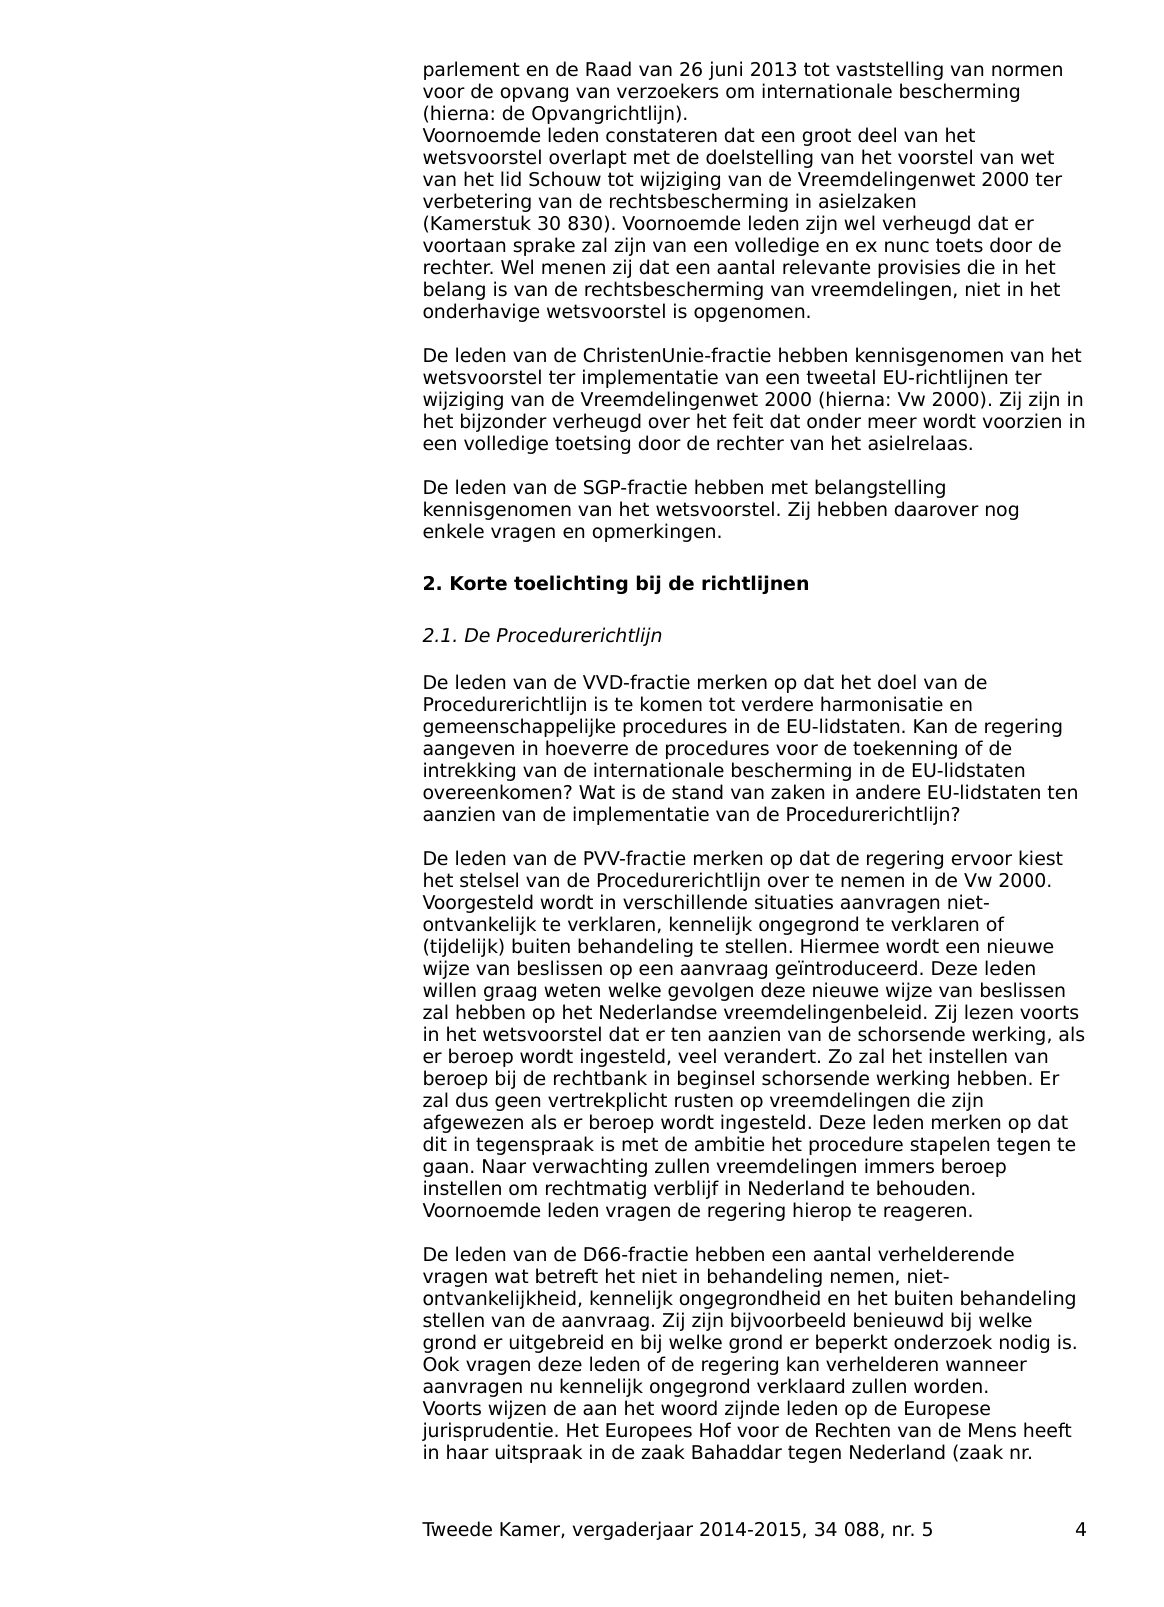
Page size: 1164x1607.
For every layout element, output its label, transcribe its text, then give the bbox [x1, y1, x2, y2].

text De leden van de VVD-fractie merken op dat het doel van de Procedurerichtlijn is te komen tot verdere harmonisatie en gemeenschappelijke procedures in de EU-lidstaten. Kan de regering aangeven in hoeverre de procedures voor de toekenning of de intrekking van de internationale bescherming in de EU-lidstaten overeenkomen? Wat is de stand van zaken in andere EU-lidstaten ten aanzien van de implementatie van de Procedurerichtlijn? [422, 672, 1087, 826]
text De leden van de SGP-fractie hebben met belangstelling kennisgenomen van het wetsvoorstel. Zij hebben daarover nog enkele vragen en opmerkingen. [422, 477, 1087, 543]
text De leden van de D66-fractie hebben een aantal verhelderende vragen wat betreft het niet in behandeling nemen, niet-ontvankelijkheid, kennelijk ongegrondheid en het buiten behandeling stellen van de aanvraag. Zij zijn bijvoorbeeld benieuwd bij welke grond er uitgebreid en bij welke grond er beperkt onderzoek nodig is. Ook vragen deze leden of de regering kan verhelderen wanneer aanvragen nu kennelijk ongegrond verklaard zullen worden. [422, 1244, 1087, 1398]
text De leden van de PVV-fractie merken op dat de regering ervoor kiest het stelsel van de Procedurerichtlijn over te nemen in de Vw 2000. Voorgesteld wordt in verschillende situaties aanvragen niet-ontvankelijk te verklaren, kennelijk ongegrond te verklaren of (tijdelijk) buiten behandeling te stellen. Hiermee wordt een nieuwe wijze van beslissen op een aanvraag geïntroduceerd. Deze leden willen graag weten welke gevolgen deze nieuwe wijze van beslissen zal hebben op het Nederlandse vreemdelingenbeleid. Zij lezen voorts in het wetsvoorstel dat er ten aanzien van de schorsende werking, als er beroep wordt ingesteld, veel verandert. Zo zal het instellen van beroep bij de rechtbank in beginsel schorsende werking hebben. Er zal dus geen vertrekplicht rusten op vreemdelingen die zijn afgewezen als er beroep wordt ingesteld. Deze leden merken op dat dit in tegenspraak is met de ambitie het procedure stapelen tegen te gaan. Naar verwachting zullen vreemdelingen immers beroep instellen om rechtmatig verblijf in Nederland te behouden. Voornoemde leden vragen de regering hierop te reageren. [422, 848, 1087, 1222]
text (Kamerstuk 30 830). Voornoemde leden zijn wel verheugd dat er voortaan sprake zal zijn van een volledige en ex nunc toets door de rechter. Wel menen zij dat een aantal relevante provisies die in het belang is van de rechtsbescherming van vreemdelingen, niet in het onderhavige wetsvoorstel is opgenomen. [422, 213, 1087, 323]
text De leden van de ChristenUnie-fractie hebben kennisgenomen van het wetsvoorstel ter implementatie van een tweetal EU-richtlijnen ter wijziging van de Vreemdelingenwet 2000 (hierna: Vw 2000). Zij zijn in het bijzonder verheugd over het feit dat onder meer wordt voorzien in een volledige toetsing door de rechter van het asielrelaas. [422, 345, 1087, 455]
subtitle 2. Korte toelichting bij de richtlijnen [422, 573, 1087, 595]
text parlement en de Raad van 26 juni 2013 tot vaststelling van normen voor de opvang van verzoekers om internationale bescherming (hierna: de Opvangrichtlijn). [422, 59, 1087, 125]
text Voornoemde leden constateren dat een groot deel van het wetsvoorstel overlapt met de doelstelling van het voorstel van wet van het lid Schouw tot wijziging van de Vreemdelingenwet 2000 ter verbetering van de rechtsbescherming in asielzaken [422, 125, 1087, 213]
text Voorts wijzen de aan het woord zijnde leden op de Europese jurisprudentie. Het Europees Hof voor de Rechten van de Mens heeft in haar uitspraak in de zaak Bahaddar tegen Nederland (zaak nr. [422, 1398, 1087, 1464]
subtitle 2.1. De Procedurerichtlijn [422, 625, 1087, 647]
